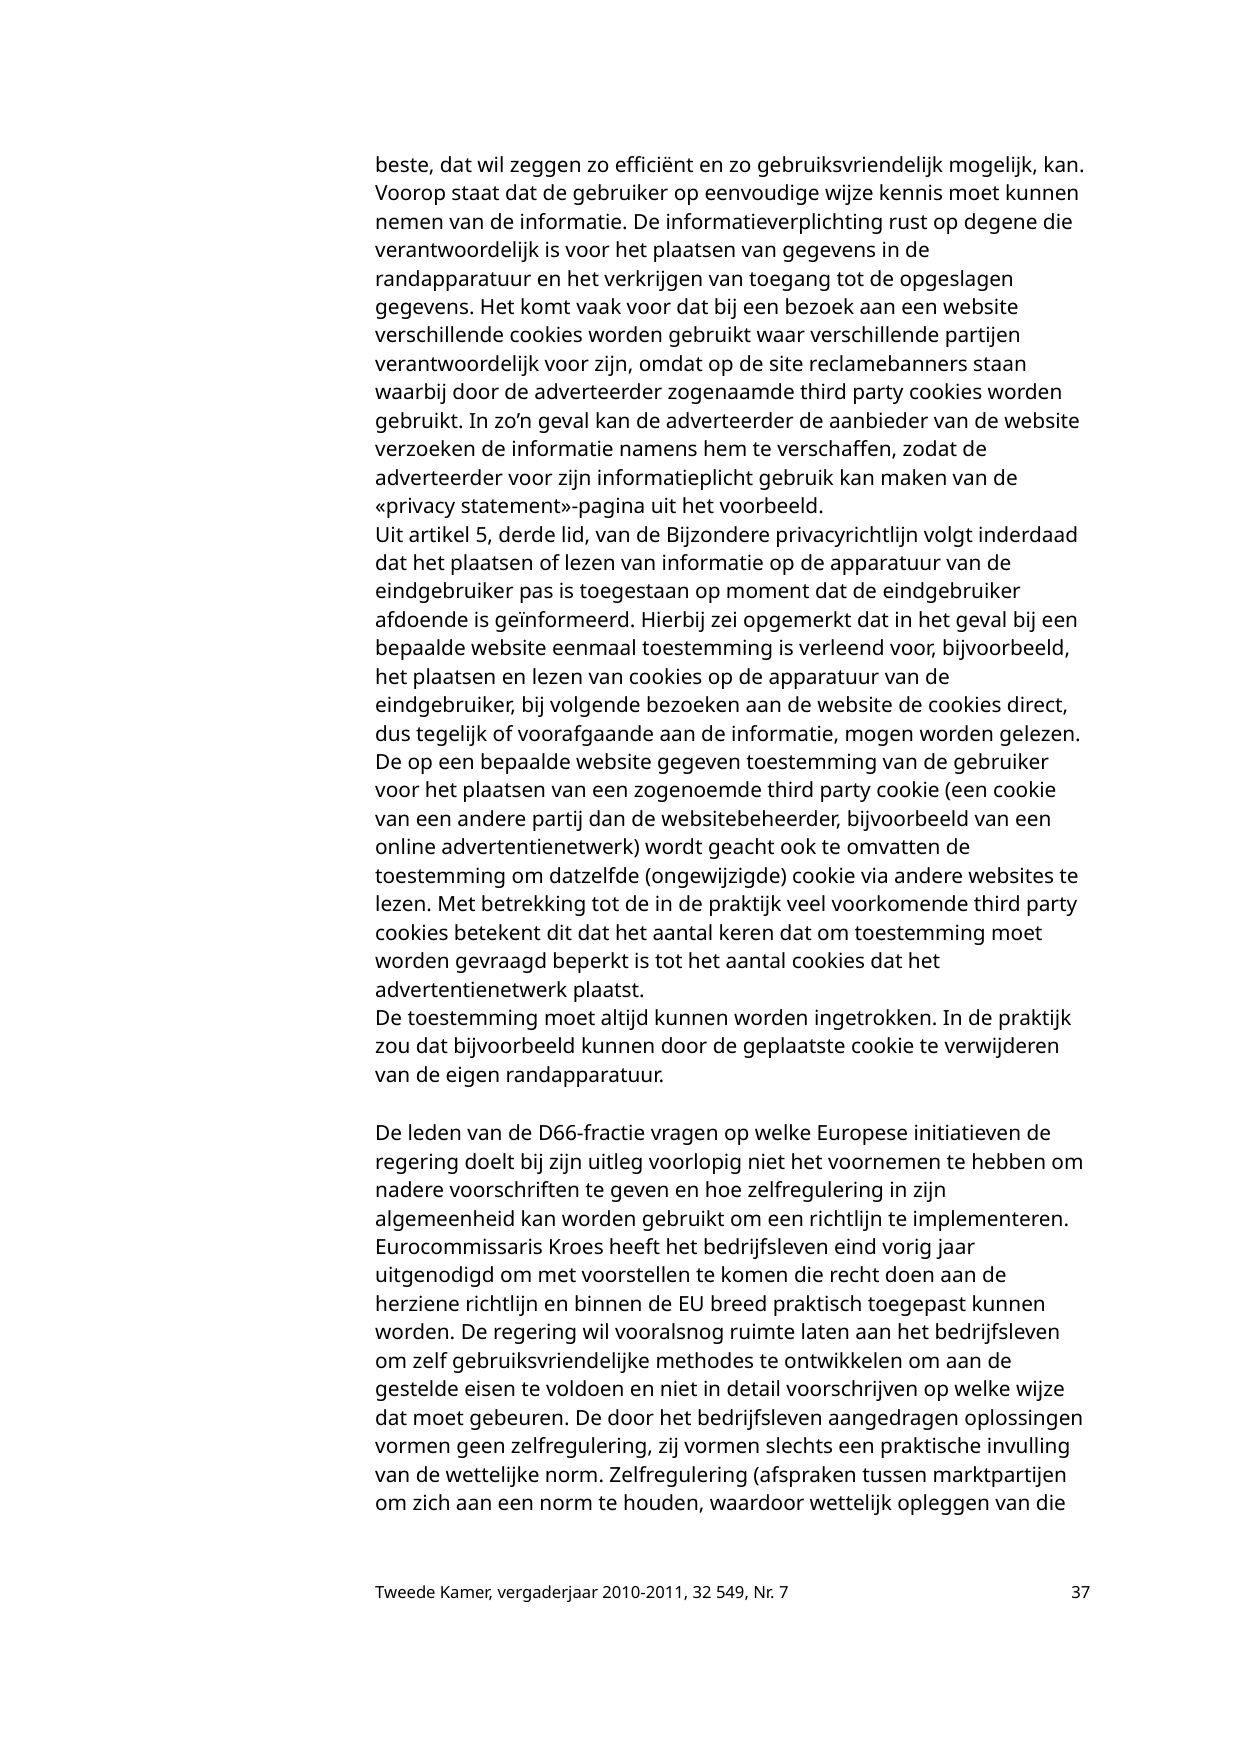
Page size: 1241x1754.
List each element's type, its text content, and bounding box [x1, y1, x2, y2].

text De toestemming moet altijd kunnen worden ingetrokken. In de praktijk zou dat bijvoorbeeld kunnen door de geplaatste cookie te verwijderen van de eigen randapparatuur. [375, 1003, 1090, 1088]
text De leden van de D66-fractie vragen op welke Europese initiatieven de regering doelt bij zijn uitleg voorlopig niet het voornemen te hebben om nadere voorschriften te geven en hoe zelfregulering in zijn algemeenheid kan worden gebruikt om een richtlijn te implementeren. Eurocommissaris Kroes heeft het bedrijfsleven eind vorig jaar uitgenodigd om met voorstellen te komen die recht doen aan de herziene richtlijn en binnen de EU breed praktisch toegepast kunnen worden. De regering wil vooralsnog ruimte laten aan het bedrijfsleven om zelf gebruiksvriendelijke methodes te ontwikkelen om aan de gestelde eisen te voldoen en niet in detail voorschrijven op welke wijze dat moet gebeuren. De door het bedrijfsleven aangedragen oplossingen vormen geen zelfregulering, zij vormen slechts een praktische invulling van de wettelijke norm. Zelfregulering (afspraken tussen marktpartijen om zich aan een norm te houden, waardoor wettelijk opleggen van die [375, 1118, 1090, 1517]
text Uit artikel 5, derde lid, van de Bijzondere privacyrichtlijn volgt inderdaad dat het plaatsen of lezen van informatie op de apparatuur van de eindgebruiker pas is toegestaan op moment dat de eindgebruiker afdoende is geïnformeerd. Hierbij zei opgemerkt dat in het geval bij een bepaalde website eenmaal toestemming is verleend voor, bijvoorbeeld, het plaatsen en lezen van cookies op de apparatuur van de eindgebruiker, bij volgende bezoeken aan de website de cookies direct, dus tegelijk of voorafgaande aan de informatie, mogen worden gelezen. De op een bepaalde website gegeven toestemming van de gebruiker voor het plaatsen van een zogenoemde third party cookie (een cookie van een andere partij dan de websitebeheerder, bijvoorbeeld van een online advertentienetwerk) wordt geacht ook te omvatten de toestemming om datzelfde (ongewijzigde) cookie via andere websites te lezen. Met betrekking tot de in de praktijk veel voorkomende third party cookies betekent dit dat het aantal keren dat om toestemming moet worden gevraagd beperkt is tot het aantal cookies dat het advertentienetwerk plaatst. [375, 520, 1090, 1003]
text beste, dat wil zeggen zo efficiënt en zo gebruiksvriendelijk mogelijk, kan. Voorop staat dat de gebruiker op eenvoudige wijze kennis moet kunnen nemen van de informatie. De informatieverplichting rust op degene die verantwoordelijk is voor het plaatsen van gegevens in de randapparatuur en het verkrijgen van toegang tot de opgeslagen gegevens. Het komt vaak voor dat bij een bezoek aan een website verschillende cookies worden gebruikt waar verschillende partijen verantwoordelijk voor zijn, omdat op de site reclamebanners staan waarbij door de adverteerder zogenaamde third party cookies worden gebruikt. In zo’n geval kan de adverteerder de aanbieder van de website verzoeken de informatie namens hem te verschaffen, zodat de adverteerder voor zijn informatieplicht gebruik kan maken van de «privacy statement»-pagina uit het voorbeeld. [375, 150, 1090, 520]
